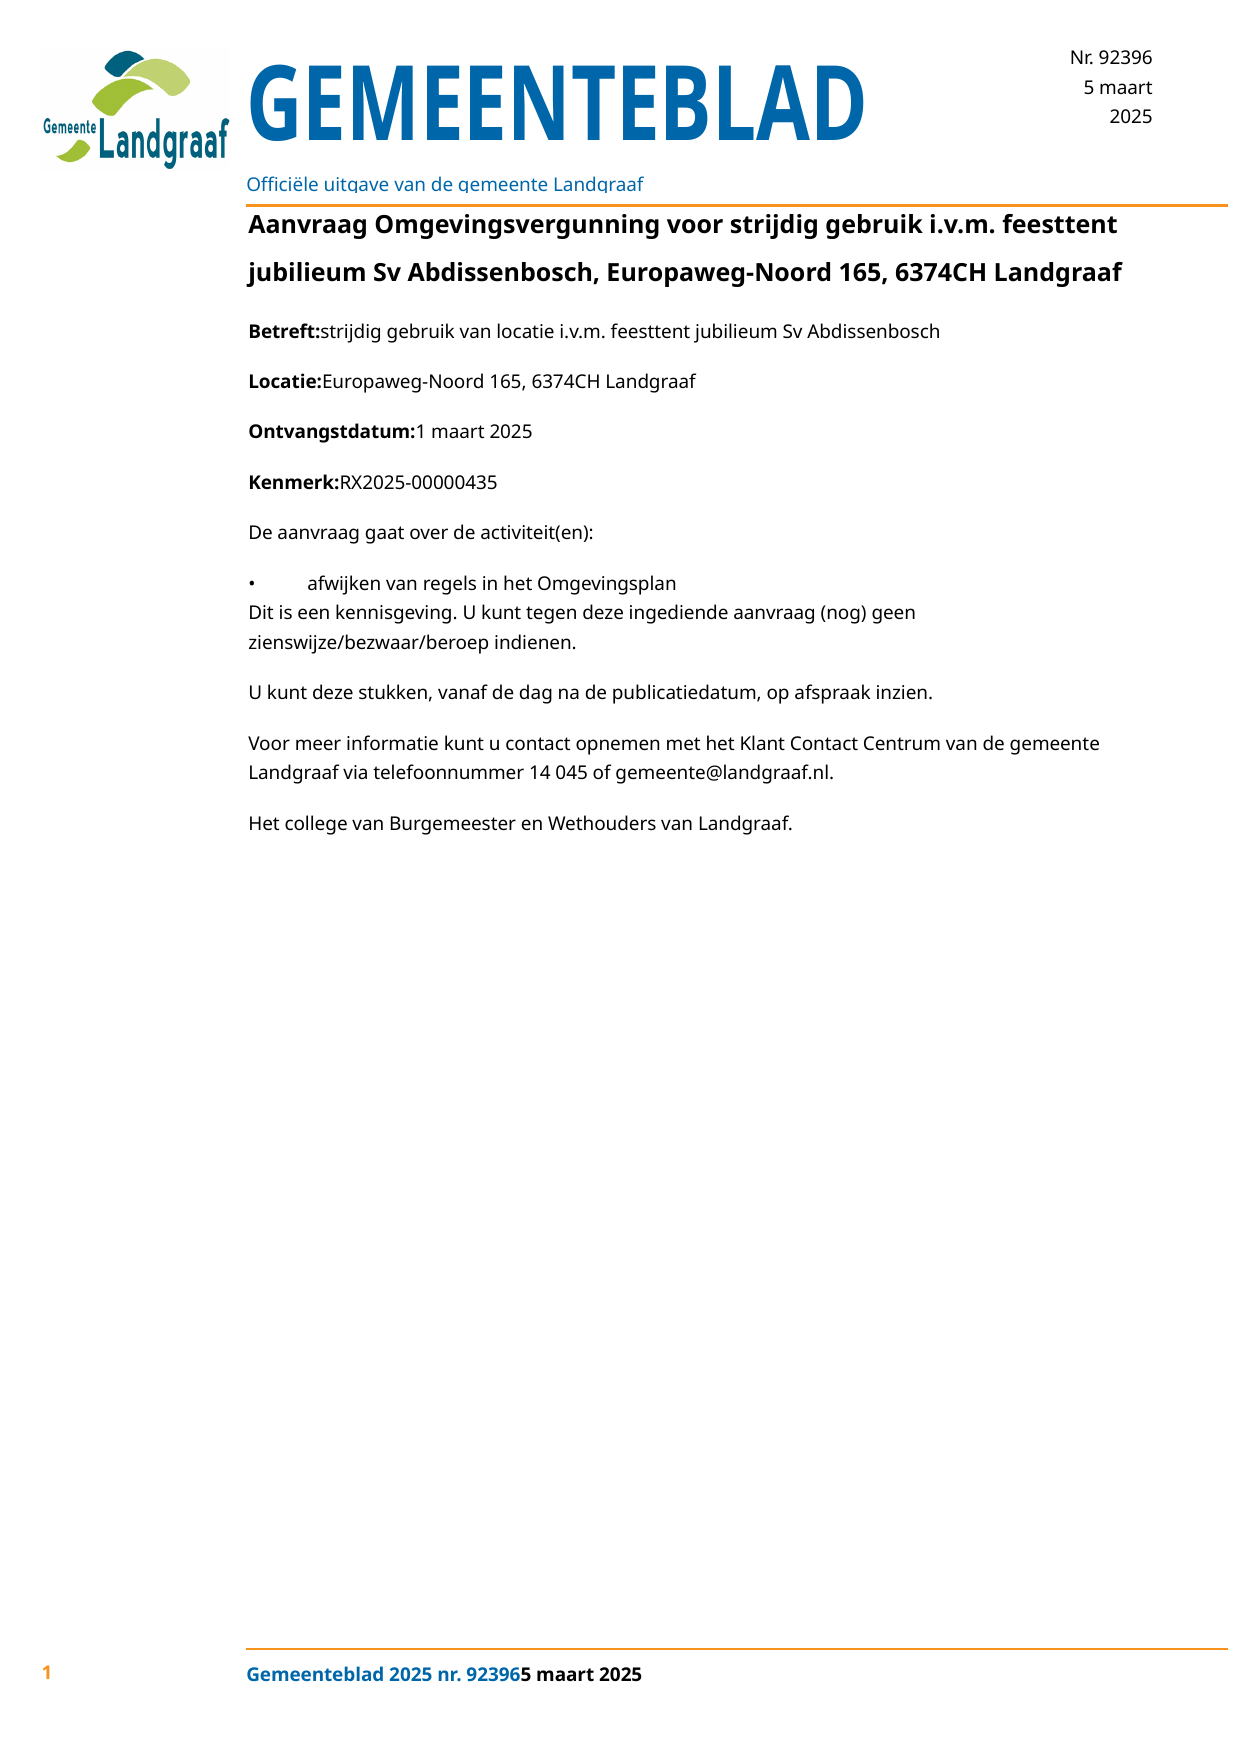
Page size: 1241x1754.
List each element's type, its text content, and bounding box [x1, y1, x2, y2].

text Betreft:strijdig gebruik van locatie i.v.m. feesttent jubilieum Sv Abdissenbosch [248, 318, 1152, 344]
text Het college van Burgemeester en Wethouders van Landgraaf. [248, 810, 1152, 836]
picture [41, 47, 231, 172]
text Dit is een kennisgeving. U kunt tegen deze ingediende aanvraag (nog) geen zienswijze/bezwaar/beroep indienen. [248, 599, 1152, 655]
text De aanvraag gaat over de activiteit(en): [248, 519, 1152, 545]
text Voor meer informatie kunt u contact opnemen met het Klant Contact Centrum van de gemeente Landgraaf via telefoonnummer 14 045 of gemeente@landgraaf.nl. [248, 730, 1152, 785]
list afwijken van regels in het Omgevingsplan [248, 570, 1152, 596]
text Locatie:Europaweg-Noord 165, 6374CH Landgraaf [248, 368, 1152, 394]
text Aanvraag Omgevingsvergunning voor strijdig gebruik i.v.m. feesttent jubilieum Sv Abdissenbosch, Europaweg-Noord 165, 6374CH Landgraaf [248, 207, 1152, 288]
text Ontvangstdatum:1 maart 2025 [248, 419, 1152, 444]
text Kenmerk:RX2025-00000435 [248, 469, 1152, 495]
text U kunt deze stukken, vanaf de dag na de publicatiedatum, op afspraak inzien. [248, 679, 1152, 705]
